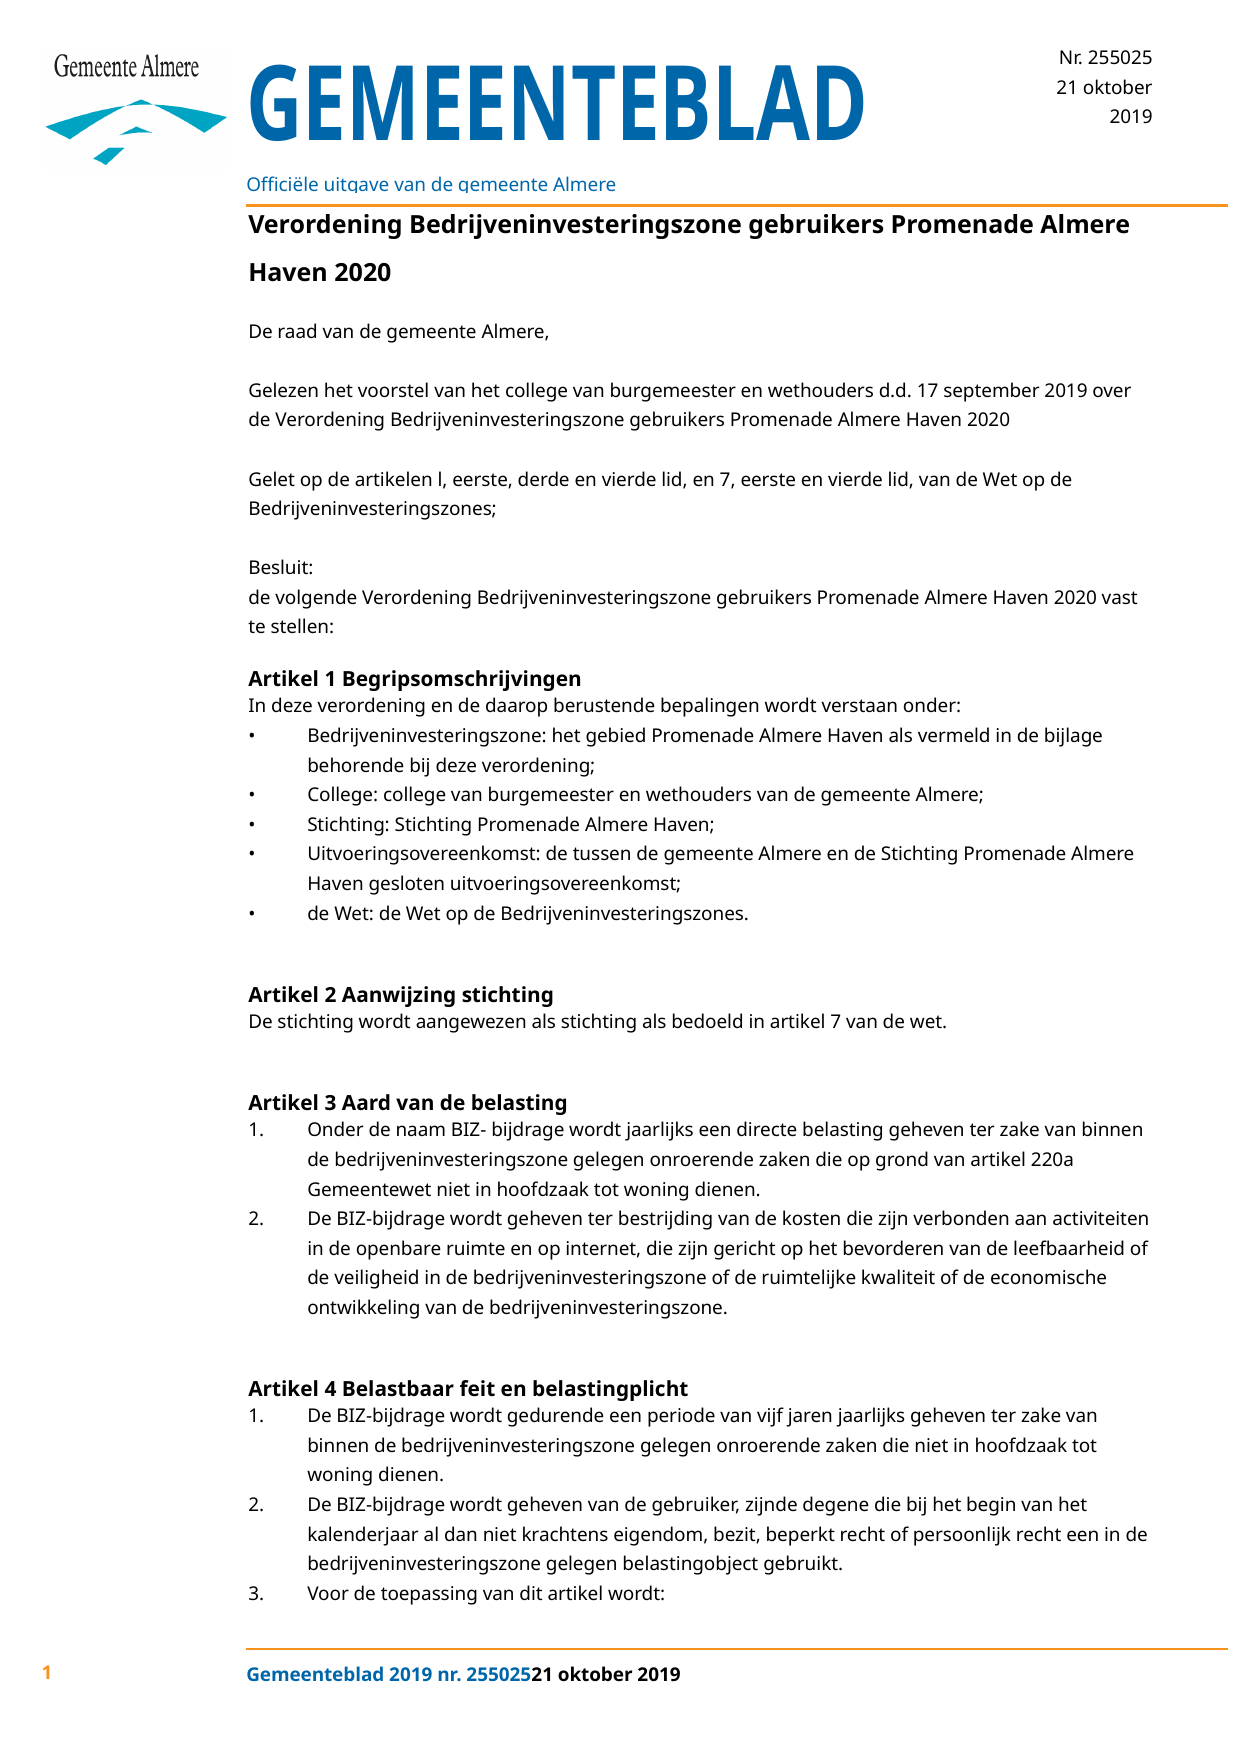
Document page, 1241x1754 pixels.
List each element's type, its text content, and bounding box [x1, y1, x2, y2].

text Artikel 1 Begripsomschrijvingen [248, 664, 1152, 693]
text de volgende Verordening Bedrijveninvesteringszone gebruikers Promenade Almere Haven 2020 vast te stellen: [248, 584, 1152, 639]
list de Wet: de Wet op de Bedrijveninvesteringszones. [248, 900, 1152, 925]
list Bedrijveninvesteringszone: het gebied Promenade Almere Haven als vermeld in de bijlage behorende bij deze verordening; [248, 722, 1152, 777]
list Stichting: Stichting Promenade Almere Haven; [248, 811, 1152, 837]
text Artikel 3 Aard van de belasting [248, 1088, 1152, 1117]
text De raad van de gemeente Almere, [248, 318, 1152, 344]
text Verordening Bedrijveninvesteringszone gebruikers Promenade Almere Haven 2020 [248, 207, 1152, 288]
list De BIZ-bijdrage wordt geheven van de gebruiker, zijnde degene die bij het begin van het kalenderjaar al dan niet krachtens eigendom, bezit, beperkt recht of persoonlijk recht een in de bedrijveninvesteringszone gelegen belastingobject gebruikt. [248, 1491, 1152, 1576]
text Artikel 4 Belastbaar feit en belastingplicht [248, 1374, 1152, 1402]
picture [41, 47, 231, 172]
text In deze verordening en de daarop berustende bepalingen wordt verstaan onder: [248, 693, 1152, 718]
list De BIZ-bijdrage wordt gedurende een periode van vijf jaren jaarlijks geheven ter zake van binnen de bedrijveninvesteringszone gelegen onroerende zaken die niet in hoofdzaak tot woning dienen. [248, 1402, 1152, 1487]
list College: college van burgemeester en wethouders van de gemeente Almere; [248, 781, 1152, 807]
text Gelet op de artikelen l, eerste, derde en vierde lid, en 7, eerste en vierde lid, van de Wet op de Bedrijveninvesteringszones; [248, 466, 1152, 521]
text Artikel 2 Aanwijzing stichting [248, 980, 1152, 1008]
list Onder de naam BIZ- bijdrage wordt jaarlijks een directe belasting geheven ter zake van binnen de bedrijveninvesteringszone gelegen onroerende zaken die op grond van artikel 220a Gemeentewet niet in hoofdzaak tot woning dienen. [248, 1117, 1152, 1201]
list De BIZ-bijdrage wordt geheven ter bestrijding van de kosten die zijn verbonden aan activiteiten in de openbare ruimte en op internet, die zijn gericht op het bevorderen van de leefbaarheid of de veiligheid in de bedrijveninvesteringszone of de ruimtelijke kwaliteit of de economische ontwikkeling van de bedrijveninvesteringszone. [248, 1205, 1152, 1320]
text Gelezen het voorstel van het college van burgemeester en wethouders d.d. 17 september 2019 over de Verordening Bedrijveninvesteringszone gebruikers Promenade Almere Haven 2020 [248, 377, 1152, 432]
text Besluit: [248, 554, 1152, 580]
text De stichting wordt aangewezen als stichting als bedoeld in artikel 7 van de wet. [248, 1008, 1152, 1034]
list Uitvoeringsovereenkomst: de tussen de gemeente Almere en de Stichting Promenade Almere Haven gesloten uitvoeringsovereenkomst; [248, 841, 1152, 896]
list Voor de toepassing van dit artikel wordt: [248, 1580, 1152, 1606]
